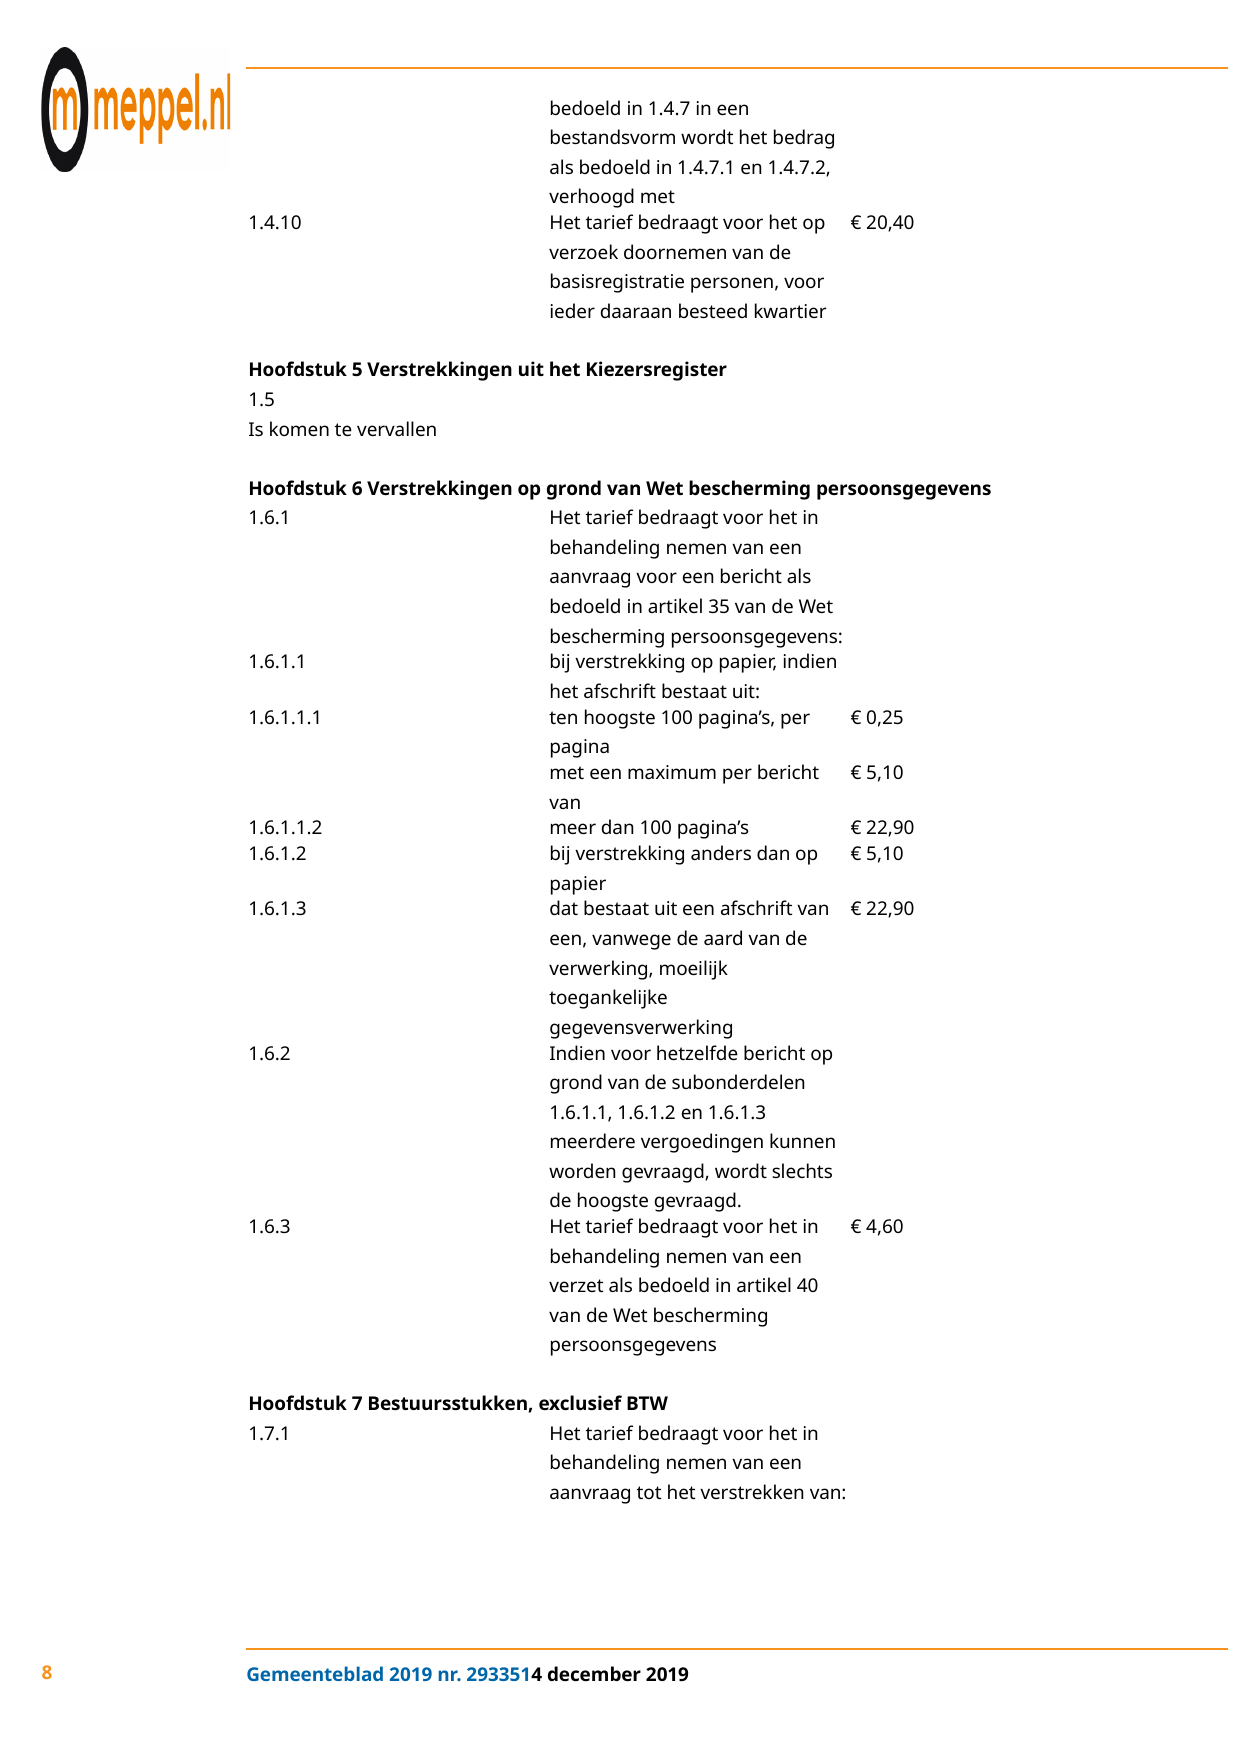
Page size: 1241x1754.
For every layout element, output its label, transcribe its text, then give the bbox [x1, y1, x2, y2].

table_header [850, 1420, 1152, 1505]
table_cell [850, 649, 1152, 704]
table_cell ten hoogste 100 pagina’s, per pagina [549, 704, 850, 759]
table_cell bedoeld in 1.4.7 in een bestandsvorm wordt het bedrag als bedoeld in 1.4.7.1 en 1.4.7.2, verhoogd met [549, 95, 850, 209]
table_cell € 20,40 [850, 209, 1152, 324]
table_cell € 0,25 [850, 704, 1152, 759]
table_header [850, 505, 1152, 649]
table_header 1.6.1 [248, 505, 549, 649]
table_cell meer dan 100 pagina’s [549, 815, 850, 840]
picture [41, 47, 231, 172]
table_cell bij verstrekking anders dan op papier [549, 840, 850, 896]
table_cell 1.6.3 [248, 1213, 549, 1357]
table_cell 1.4.10 [248, 209, 549, 324]
table_cell € 22,90 [850, 896, 1152, 1040]
text 1.5 [248, 386, 1152, 412]
text Hoofdstuk 5 Verstrekkingen uit het Kiezersregister [248, 357, 1152, 382]
table_cell € 4,60 [850, 1213, 1152, 1357]
table_cell [850, 1040, 1152, 1213]
table_cell 1.6.1.3 [248, 896, 549, 1040]
table_cell 1.6.1.1.1 [248, 704, 549, 759]
table_header Het tarief bedraagt voor het in behandeling nemen van een aanvraag tot het verstrekken van: [549, 1420, 850, 1505]
table_cell Het tarief bedraagt voor het op verzoek doornemen van de basisregistratie personen, voor ieder daaraan besteed kwartier [549, 209, 850, 324]
text Hoofdstuk 6 Verstrekkingen op grond van Wet bescherming persoonsgegevens [248, 475, 1152, 501]
table_cell 1.6.1.1.2 [248, 815, 549, 840]
table_cell Indien voor hetzelfde bericht op grond van de subonderdelen 1.6.1.1, 1.6.1.2 en 1.6.1.3 meerdere vergoedingen kunnen worden gevraagd, wordt slechts de hoogste gevraagd. [549, 1040, 850, 1213]
table_cell dat bestaat uit een afschrift van een, vanwege de aard van de verwerking, moeilijk toegankelijke gegevensverwerking [549, 896, 850, 1040]
table_cell 1.6.2 [248, 1040, 549, 1213]
table_cell bij verstrekking op papier, indien het afschrift bestaat uit: [549, 649, 850, 704]
table_cell Het tarief bedraagt voor het in behandeling nemen van een verzet als bedoeld in artikel 40 van de Wet bescherming persoonsgegevens [549, 1213, 850, 1357]
text Hoofdstuk 7 Bestuursstukken, exclusief BTW [248, 1390, 1152, 1416]
table_cell [850, 95, 1152, 209]
table_cell met een maximum per bericht van [549, 759, 850, 814]
table_cell 1.6.1.1 [248, 649, 549, 704]
table_header 1.7.1 [248, 1420, 549, 1505]
table_header Het tarief bedraagt voor het in behandeling nemen van een aanvraag voor een bericht als bedoeld in artikel 35 van de Wet bescherming persoonsgegevens: [549, 505, 850, 649]
table_cell [248, 95, 549, 209]
table_cell 1.6.1.2 [248, 840, 549, 896]
table_cell [248, 759, 549, 814]
table_cell € 5,10 [850, 840, 1152, 896]
table_cell € 22,90 [850, 815, 1152, 840]
table_cell € 5,10 [850, 759, 1152, 814]
text Is komen te vervallen [248, 416, 1152, 441]
